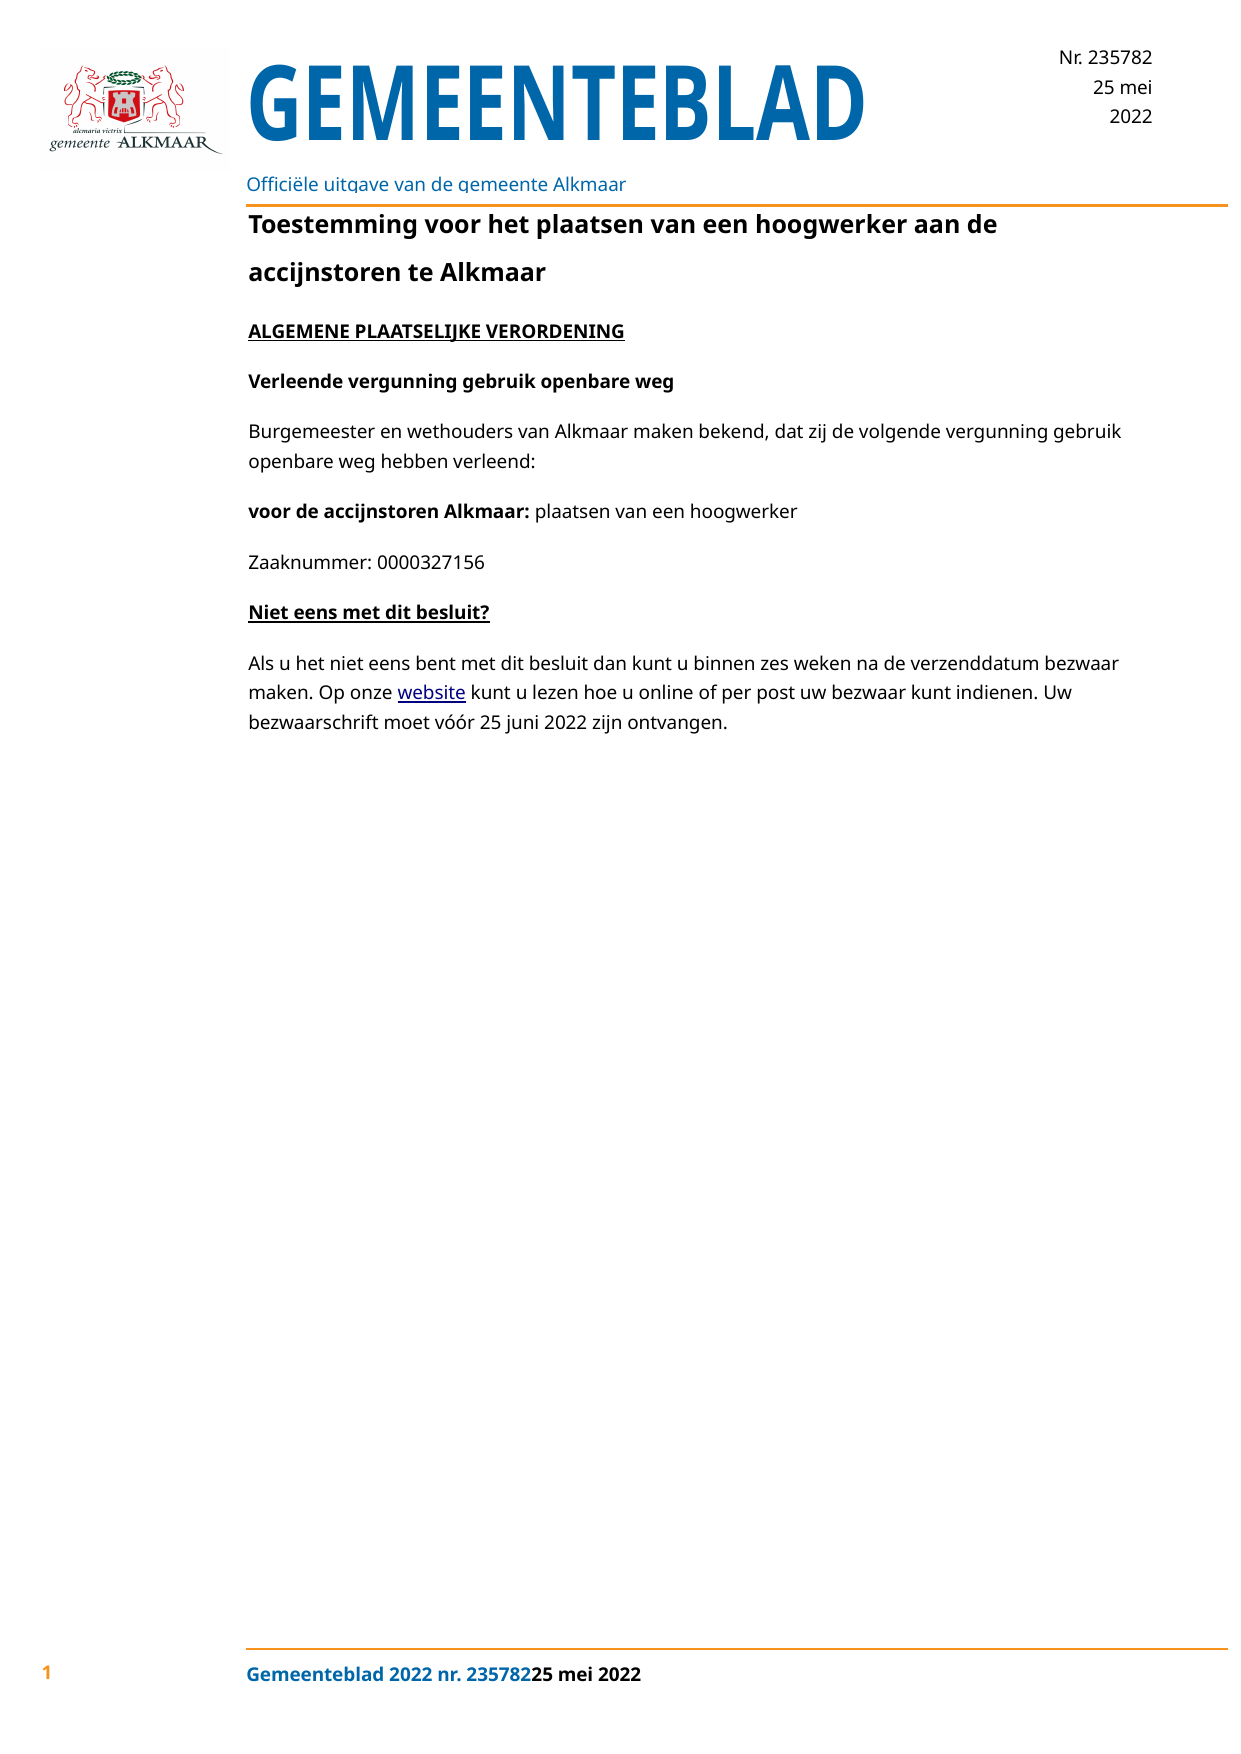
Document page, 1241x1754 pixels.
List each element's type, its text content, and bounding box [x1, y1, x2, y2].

text Toestemming voor het plaatsen van een hoogwerker aan de accijnstoren te Alkmaar [248, 207, 1152, 288]
picture [41, 47, 231, 172]
text Verleende vergunning gebruik openbare weg [248, 368, 1152, 394]
text Zaaknummer: 0000327156 [248, 549, 1152, 575]
text ALGEMENE PLAATSELIJKE VERORDENING [248, 318, 1152, 344]
text Als u het niet eens bent met dit besluit dan kunt u binnen zes weken na de verzenddatum bezwaar maken. Op onze website kunt u lezen hoe u online of per post uw bezwaar kunt indienen. Uw bezwaarschrift moet vóór 25 juni 2022 zijn ontvangen. [248, 650, 1152, 735]
text Burgemeester en wethouders van Alkmaar maken bekend, dat zij de volgende vergunning gebruik openbare weg hebben verleend: [248, 419, 1152, 474]
text Niet eens met dit besluit? [248, 599, 1152, 625]
text voor de accijnstoren Alkmaar: plaatsen van een hoogwerker [248, 499, 1152, 524]
